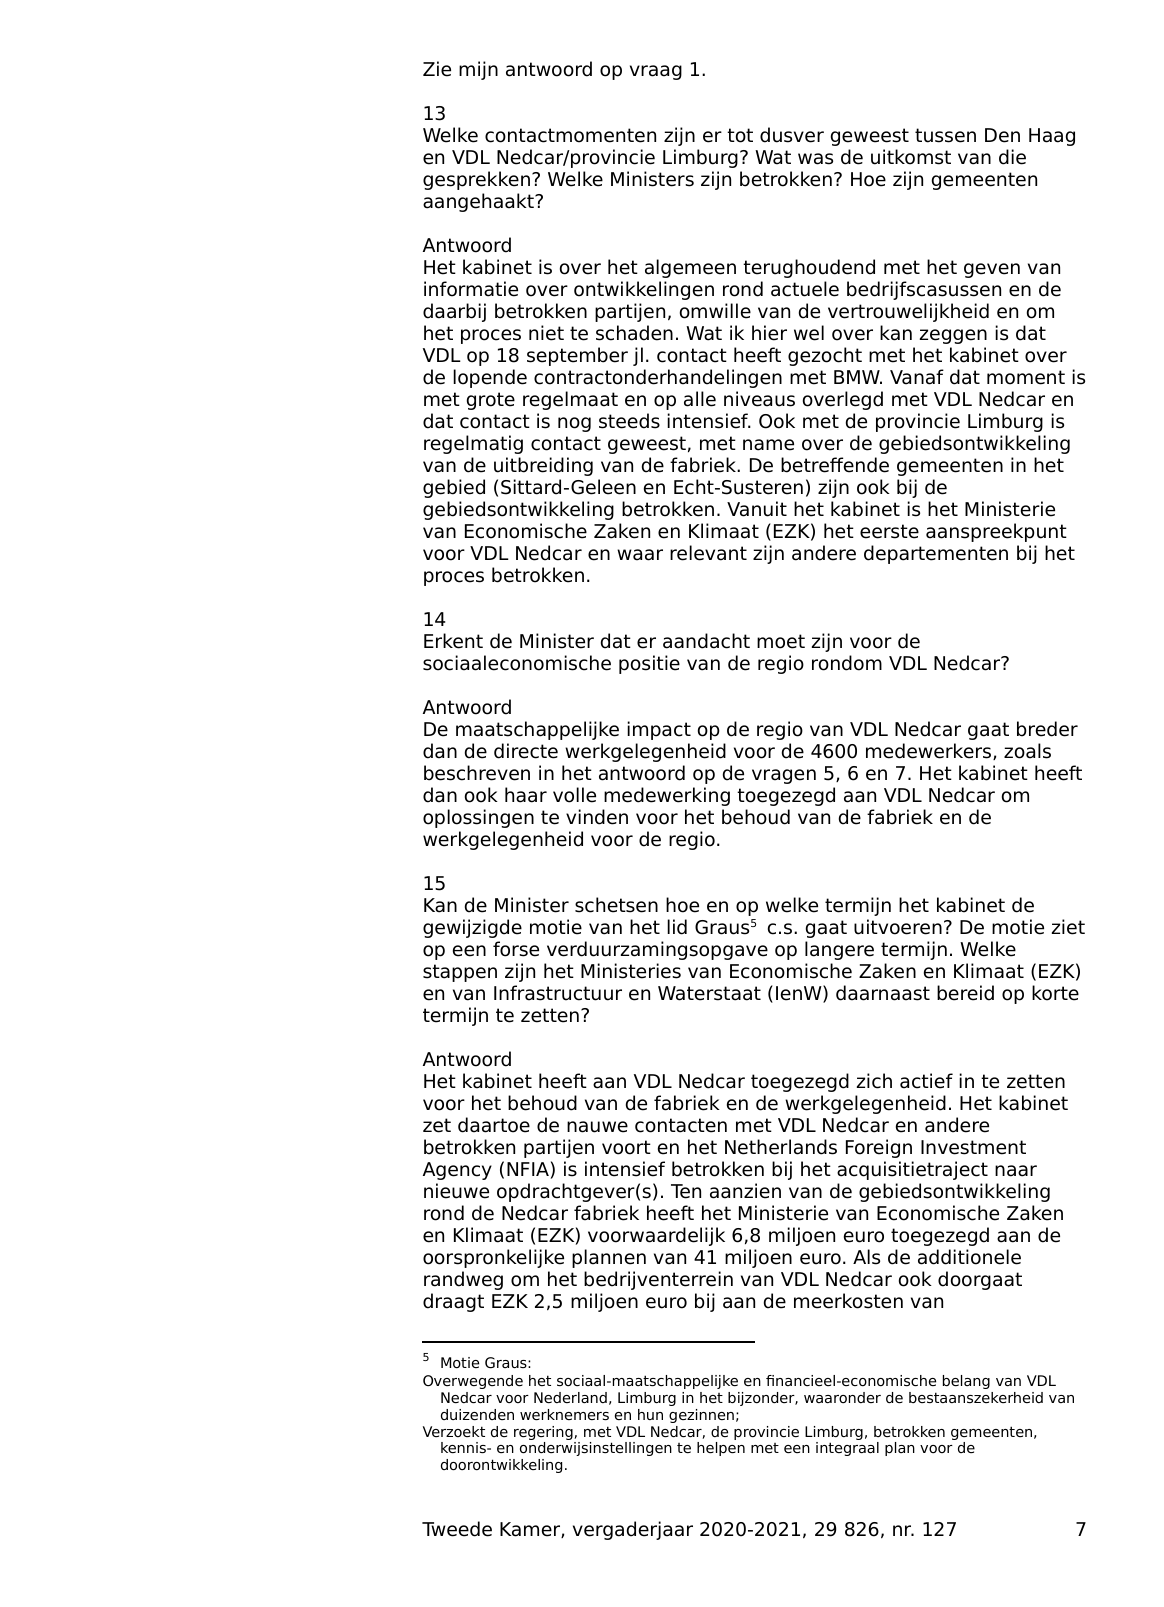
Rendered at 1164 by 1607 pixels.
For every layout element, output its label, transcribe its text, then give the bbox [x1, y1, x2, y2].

text Het kabinet is over het algemeen terughoudend met het geven van informatie over ontwikkelingen rond actuele bedrijfscasussen en de daarbij betrokken partijen, omwille van de vertrouwelijkheid en om het proces niet te schaden. Wat ik hier wel over kan zeggen is dat VDL op 18 september jl. contact heeft gezocht met het kabinet over de lopende contractonderhandelingen met BMW. Vanaf dat moment is met grote regelmaat en op alle niveaus overlegd met VDL Nedcar en dat contact is nog steeds intensief. Ook met de provincie Limburg is regelmatig contact geweest, met name over de gebiedsontwikkeling van de uitbreiding van de fabriek. De betreffende gemeenten in het gebied (Sittard-Geleen en Echt-Susteren) zijn ook bij de gebiedsontwikkeling betrokken. Vanuit het kabinet is het Ministerie van Economische Zaken en Klimaat (EZK) het eerste aanspreekpunt voor VDL Nedcar en waar relevant zijn andere departementen bij het proces betrokken. [422, 257, 1087, 587]
text 13 [422, 103, 1087, 125]
text Verzoekt de regering, met VDL Nedcar, de provincie Limburg, betrokken gemeenten, kennis- en onderwijsinstellingen te helpen met een integraal plan voor de doorontwikkeling. [422, 1424, 1087, 1474]
text 15 [422, 873, 1087, 895]
text Antwoord [422, 697, 1087, 719]
text Kan de Minister schetsen hoe en op welke termijn het kabinet de gewijzigde motie van het lid Graus c.s. gaat uitvoeren? De motie ziet op een forse verduurzamingsopgave op langere termijn. Welke stappen zijn het Ministeries van Economische Zaken en Klimaat (EZK) en van Infrastructuur en Waterstaat (IenW) daarnaast bereid op korte termijn te zetten? [422, 895, 1087, 1027]
text Antwoord [422, 235, 1087, 257]
text Erkent de Minister dat er aandacht moet zijn voor de sociaaleconomische positie van de regio rondom VDL Nedcar? [422, 631, 1087, 675]
text Zie mijn antwoord op vraag 1. [422, 59, 1087, 81]
text Overwegende het sociaal-maatschappelijke en financieel-economische belang van VDL Nedcar voor Nederland, Limburg in het bijzonder, waaronder de bestaanszekerheid van duizenden werknemers en hun gezinnen; [422, 1373, 1087, 1424]
text 14 [422, 609, 1087, 631]
text Welke contactmomenten zijn er tot dusver geweest tussen Den Haag en VDL Nedcar/provincie Limburg? Wat was de uitkomst van die gesprekken? Welke Ministers zijn betrokken? Hoe zijn gemeenten aangehaakt? [422, 125, 1087, 213]
text Antwoord [422, 1049, 1087, 1071]
text De maatschappelijke impact op de regio van VDL Nedcar gaat breder dan de directe werkgelegenheid voor de 4600 medewerkers, zoals beschreven in het antwoord op de vragen 5, 6 en 7. Het kabinet heeft dan ook haar volle medewerking toegezegd aan VDL Nedcar om oplossingen te vinden voor het behoud van de fabriek en de werkgelegenheid voor de regio. [422, 719, 1087, 851]
text Motie Graus: [422, 1351, 1087, 1373]
text Het kabinet heeft aan VDL Nedcar toegezegd zich actief in te zetten voor het behoud van de fabriek en de werkgelegenheid. Het kabinet zet daartoe de nauwe contacten met VDL Nedcar en andere betrokken partijen voort en het Netherlands Foreign Investment Agency (NFIA) is intensief betrokken bij het acquisitietraject naar nieuwe opdrachtgever(s). Ten aanzien van de gebiedsontwikkeling rond de Nedcar fabriek heeft het Ministerie van Economische Zaken en Klimaat (EZK) voorwaardelijk 6,8 miljoen euro toegezegd aan de oorspronkelijke plannen van 41 miljoen euro. Als de additionele randweg om het bedrijventerrein van VDL Nedcar ook doorgaat draagt EZK 2,5 miljoen euro bij aan de meerkosten van [422, 1071, 1087, 1313]
